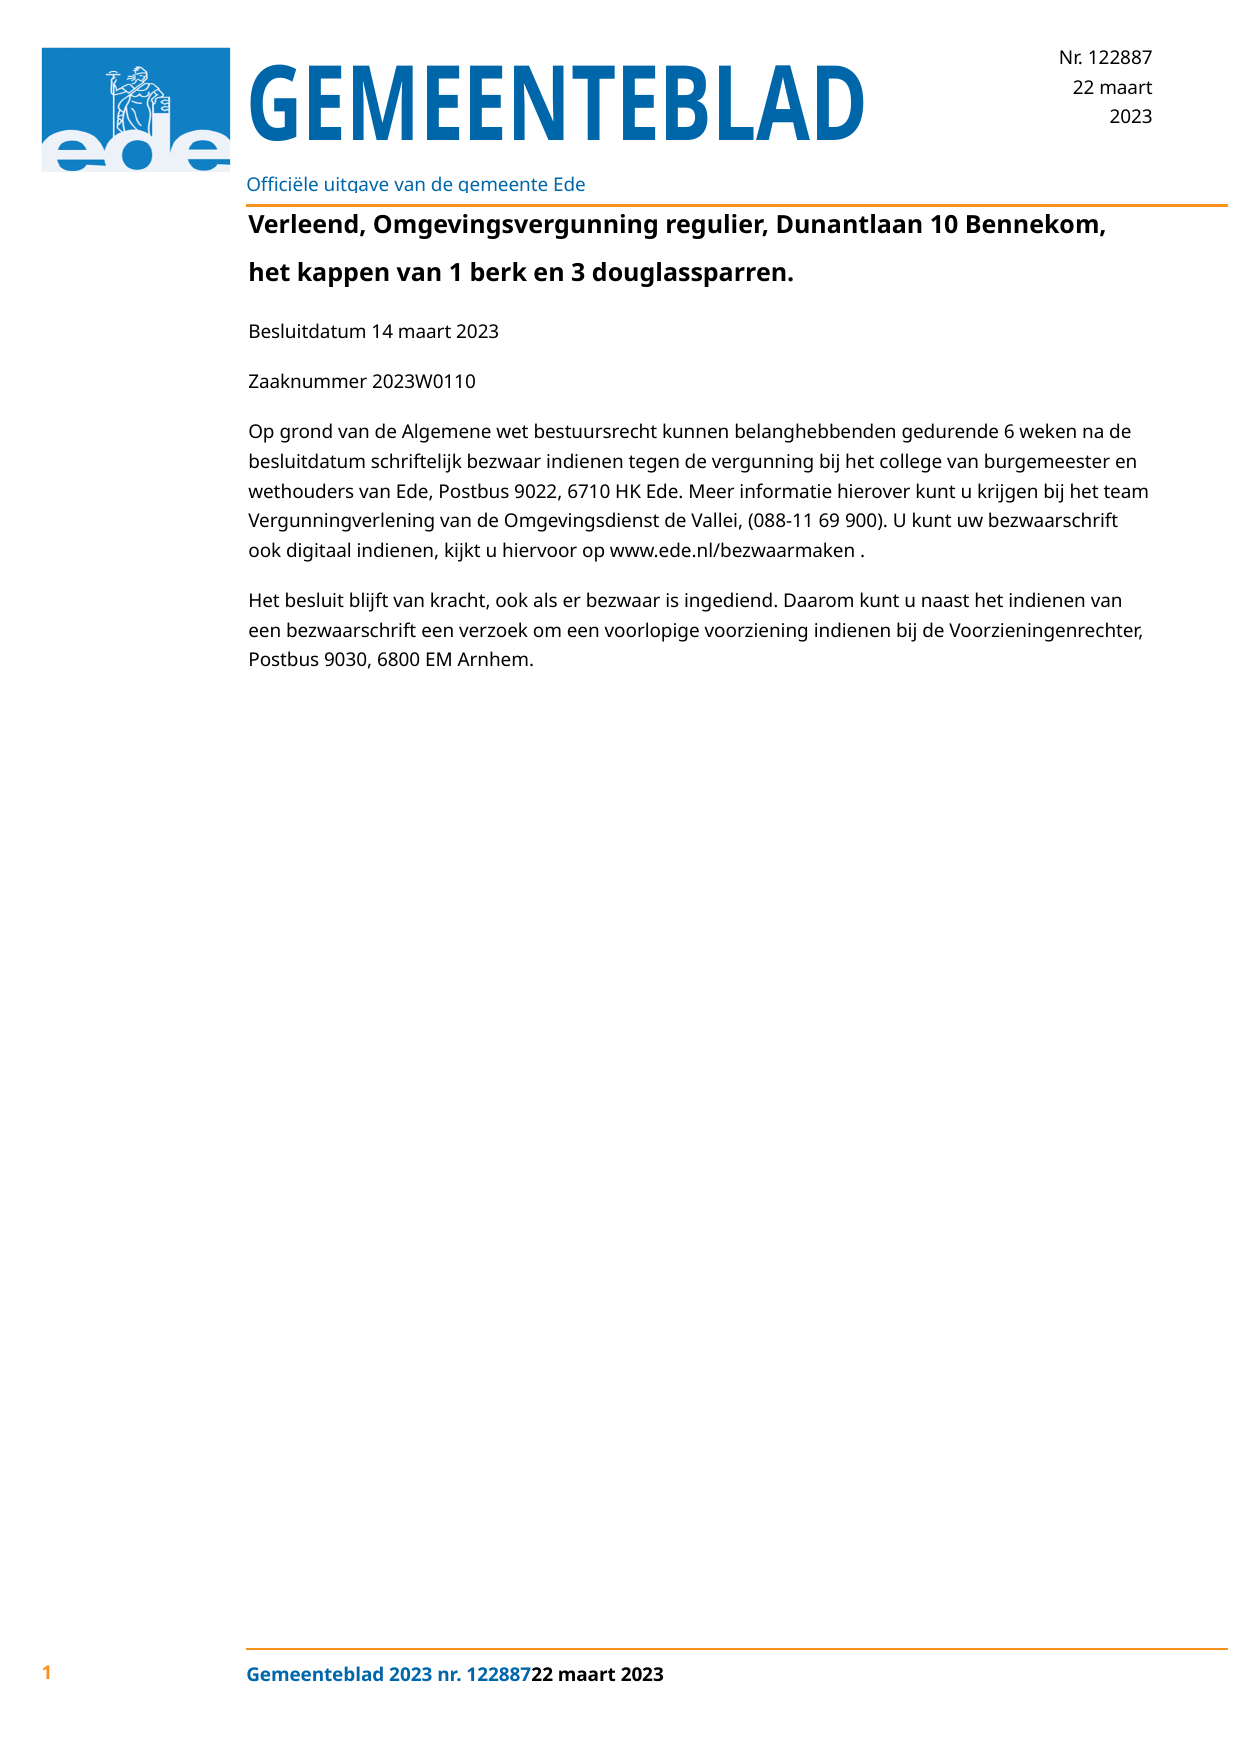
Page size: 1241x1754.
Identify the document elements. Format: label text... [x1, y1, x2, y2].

text Op grond van de Algemene wet bestuursrecht kunnen belanghebbenden gedurende 6 weken na de besluitdatum schriftelijk bezwaar indienen tegen de vergunning bij het college van burgemeester en wethouders van Ede, Postbus 9022, 6710 HK Ede. Meer informatie hierover kunt u krijgen bij het team Vergunningverlening van de Omgevingsdienst de Vallei, (088-11 69 900). U kunt uw bezwaarschrift ook digitaal indienen, kijkt u hiervoor op www.ede.nl/bezwaarmaken . [248, 419, 1152, 563]
text Besluitdatum 14 maart 2023 [248, 318, 1152, 344]
text Verleend, Omgevingsvergunning regulier, Dunantlaan 10 Bennekom, het kappen van 1 berk en 3 douglassparren. [248, 207, 1152, 288]
picture [41, 47, 231, 172]
text Zaaknummer 2023W0110 [248, 368, 1152, 394]
text Het besluit blijft van kracht, ook als er bezwaar is ingediend. Daarom kunt u naast het indienen van een bezwaarschrift een verzoek om een voorlopige voorziening indienen bij de Voorzieningenrechter, Postbus 9030, 6800 EM Arnhem. [248, 587, 1152, 672]
